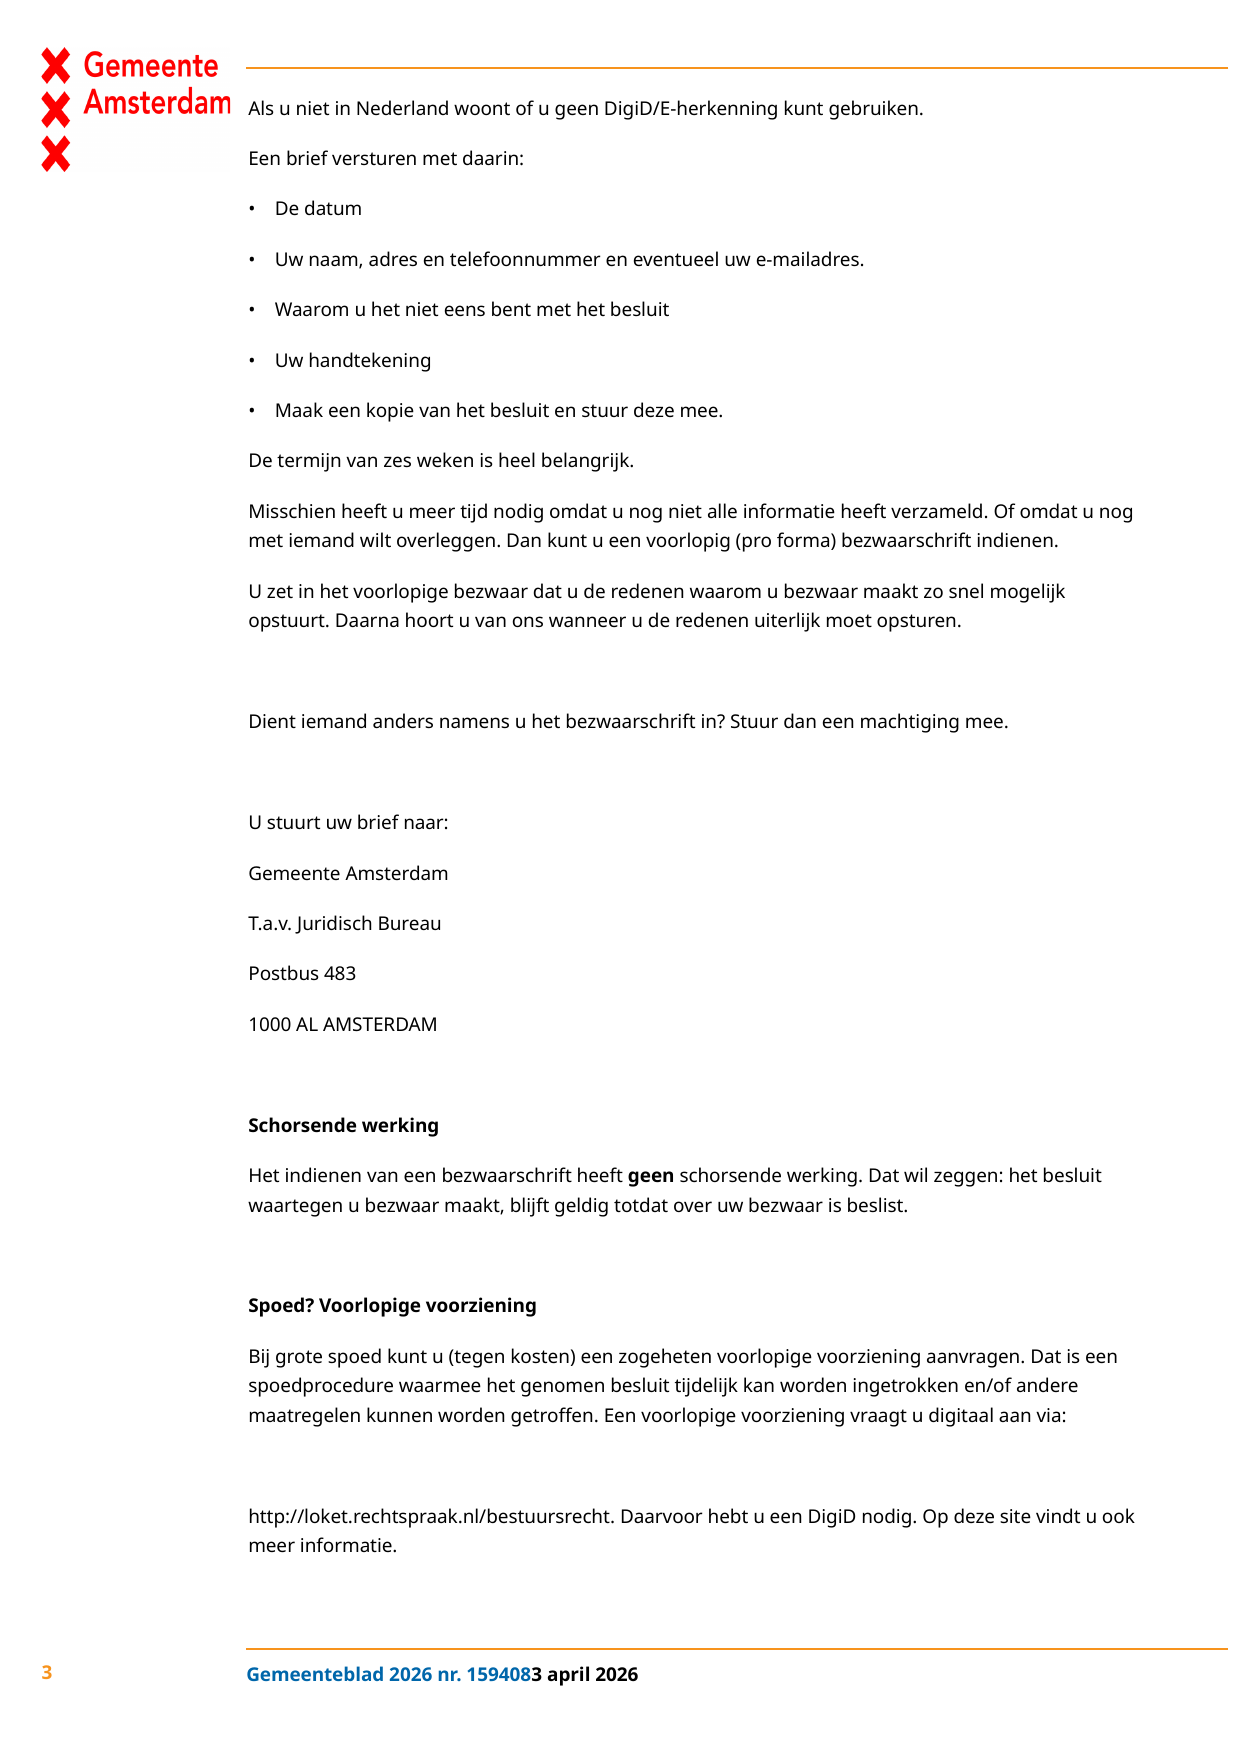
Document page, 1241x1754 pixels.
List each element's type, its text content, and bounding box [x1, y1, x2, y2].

text Als u niet in Nederland woont of u geen DigiD/E-herkenning kunt gebruiken. [248, 95, 1152, 121]
text • Uw handtekening [248, 347, 1152, 373]
text U stuurt uw brief naar: [248, 809, 1152, 835]
text U zet in het voorlopige bezwaar dat u de redenen waarom u bezwaar maakt zo snel mogelijk opstuurt. Daarna hoort u van ons wanneer u de redenen uiterlijk moet opsturen. [248, 578, 1152, 633]
text Een brief versturen met daarin: [248, 145, 1152, 171]
text • Uw naam, adres en telefoonnummer en eventueel uw e-mailadres. [248, 246, 1152, 272]
text • Maak een kopie van het besluit en stuur deze mee. [248, 397, 1152, 423]
text Schorsende werking [248, 1112, 1152, 1138]
text T.a.v. Juridisch Bureau [248, 910, 1152, 936]
text Het indienen van een bezwaarschrift heeft geen schorsende werking. Dat wil zeggen: het besluit waartegen u bezwaar maakt, blijft geldig totdat over uw bezwaar is beslist. [248, 1162, 1152, 1218]
text • De datum [248, 196, 1152, 221]
text Bij grote spoed kunt u (tegen kosten) een zogeheten voorlopige voorziening aanvragen. Dat is een spoedprocedure waarmee het genomen besluit tijdelijk kan worden ingetrokken en/of andere maatregelen kunnen worden getroffen. Een voorlopige voorziening vraagt u digitaal aan via: [248, 1343, 1152, 1428]
text Misschien heeft u meer tijd nodig omdat u nog niet alle informatie heeft verzameld. Of omdat u nog met iemand wilt overleggen. Dan kunt u een voorlopig (pro forma) bezwaarschrift indienen. [248, 498, 1152, 553]
text Spoed? Voorlopige voorziening [248, 1293, 1152, 1318]
text Postbus 483 [248, 961, 1152, 986]
picture [41, 47, 231, 172]
text http://loket.rechtspraak.nl/bestuursrecht. Daarvoor hebt u een DigiD nodig. Op deze site vindt u ook meer informatie. [248, 1503, 1152, 1558]
text Gemeente Amsterdam [248, 860, 1152, 886]
text De termijn van zes weken is heel belangrijk. [248, 448, 1152, 473]
text 1000 AL AMSTERDAM [248, 1011, 1152, 1037]
text • Waarom u het niet eens bent met het besluit [248, 296, 1152, 322]
text Dient iemand anders namens u het bezwaarschrift in? Stuur dan een machtiging mee. [248, 708, 1152, 734]
